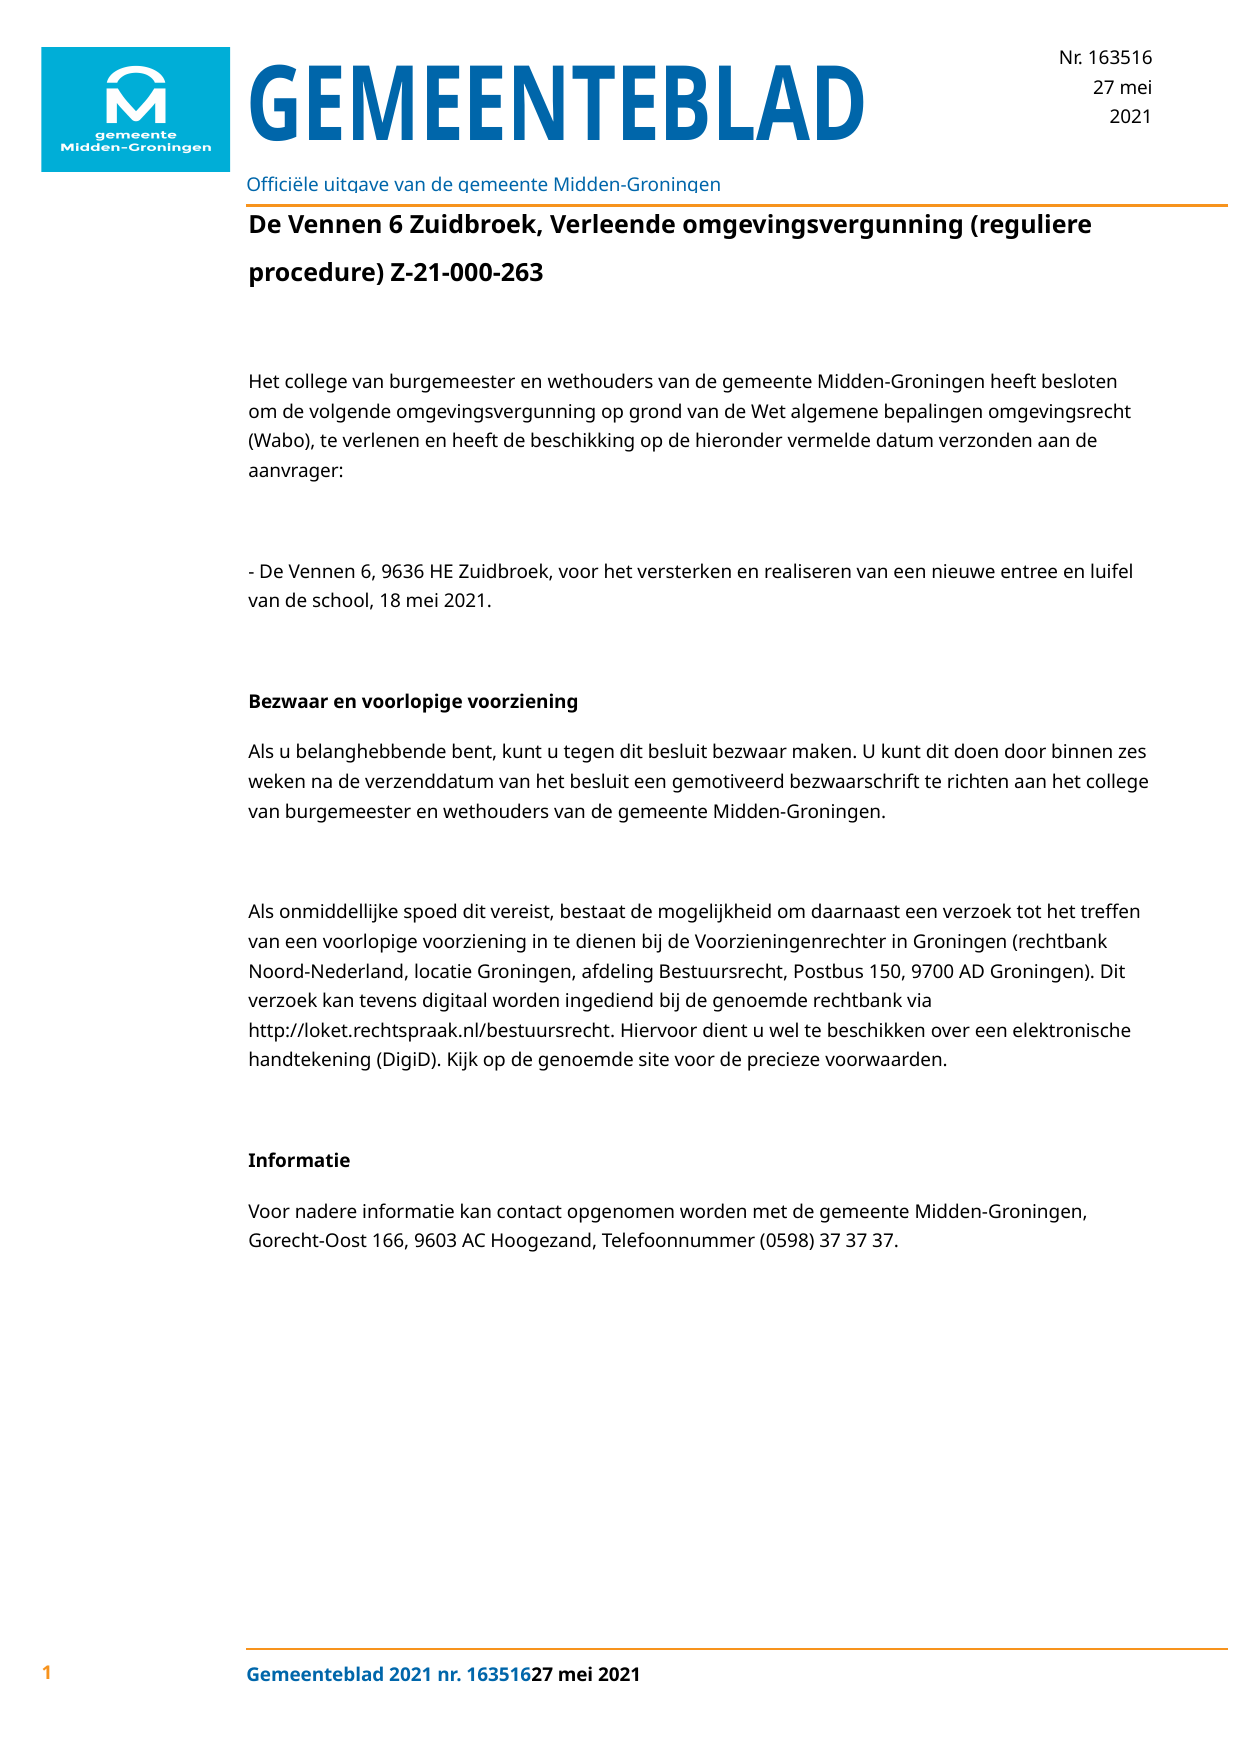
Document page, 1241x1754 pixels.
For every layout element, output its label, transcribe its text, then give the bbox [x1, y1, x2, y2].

text De Vennen 6 Zuidbroek, Verleende omgevingsvergunning (reguliere procedure) Z-21-000-263 [248, 207, 1152, 288]
text Bezwaar en voorlopige voorziening [248, 688, 1152, 714]
picture [108, 66, 164, 82]
text - De Vennen 6, 9636 HE Zuidbroek, voor het versterken en realiseren van een nieuwe entree en luifel van de school, 18 mei 2021. [248, 558, 1152, 613]
text Informatie [248, 1147, 1152, 1173]
picture [107, 89, 165, 122]
text Voor nadere informatie kan contact opgenomen worden met de gemeente Midden-Groningen, Gorecht-Oost 166, 9603 AC Hoogezand, Telefoonnummer (0598) 37 37 37. [248, 1198, 1152, 1253]
text Het college van burgemeester en wethouders van de gemeente Midden-Groningen heeft besloten om de volgende omgevingsvergunning op grond van de Wet algemene bepalingen omgevingsrecht (Wabo), te verlenen en heeft de beschikking op de hieronder vermelde datum verzonden aan de aanvrager: [248, 368, 1152, 483]
picture [184, 146, 190, 153]
text Als onmiddellijke spoed dit vereist, bestaat de mogelijkheid om daarnaast een verzoek tot het treffen van een voorlopige voorziening in te dienen bij de Voorzieningenrechter in Groningen (rechtbank Noord-Nederland, locatie Groningen, afdeling Bestuursrecht, Postbus 150, 9700 AD Groningen). Dit verzoek kan tevens digitaal worden ingediend bij de genoemde rechtbank via http://loket.rechtspraak.nl/bestuursrecht. Hiervoor dient u wel te beschikken over een elektronische handtekening (DigiD). Kijk op de genoemde site voor de precieze voorwaarden. [248, 899, 1152, 1072]
text Als u belanghebbende bent, kunt u tegen dit besluit bezwaar maken. U kunt dit doen door binnen zes weken na de verzenddatum van het besluit een gemotiveerd bezwaarschrift te richten aan het college van burgemeester en wethouders van de gemeente Midden-Groningen. [248, 739, 1152, 824]
